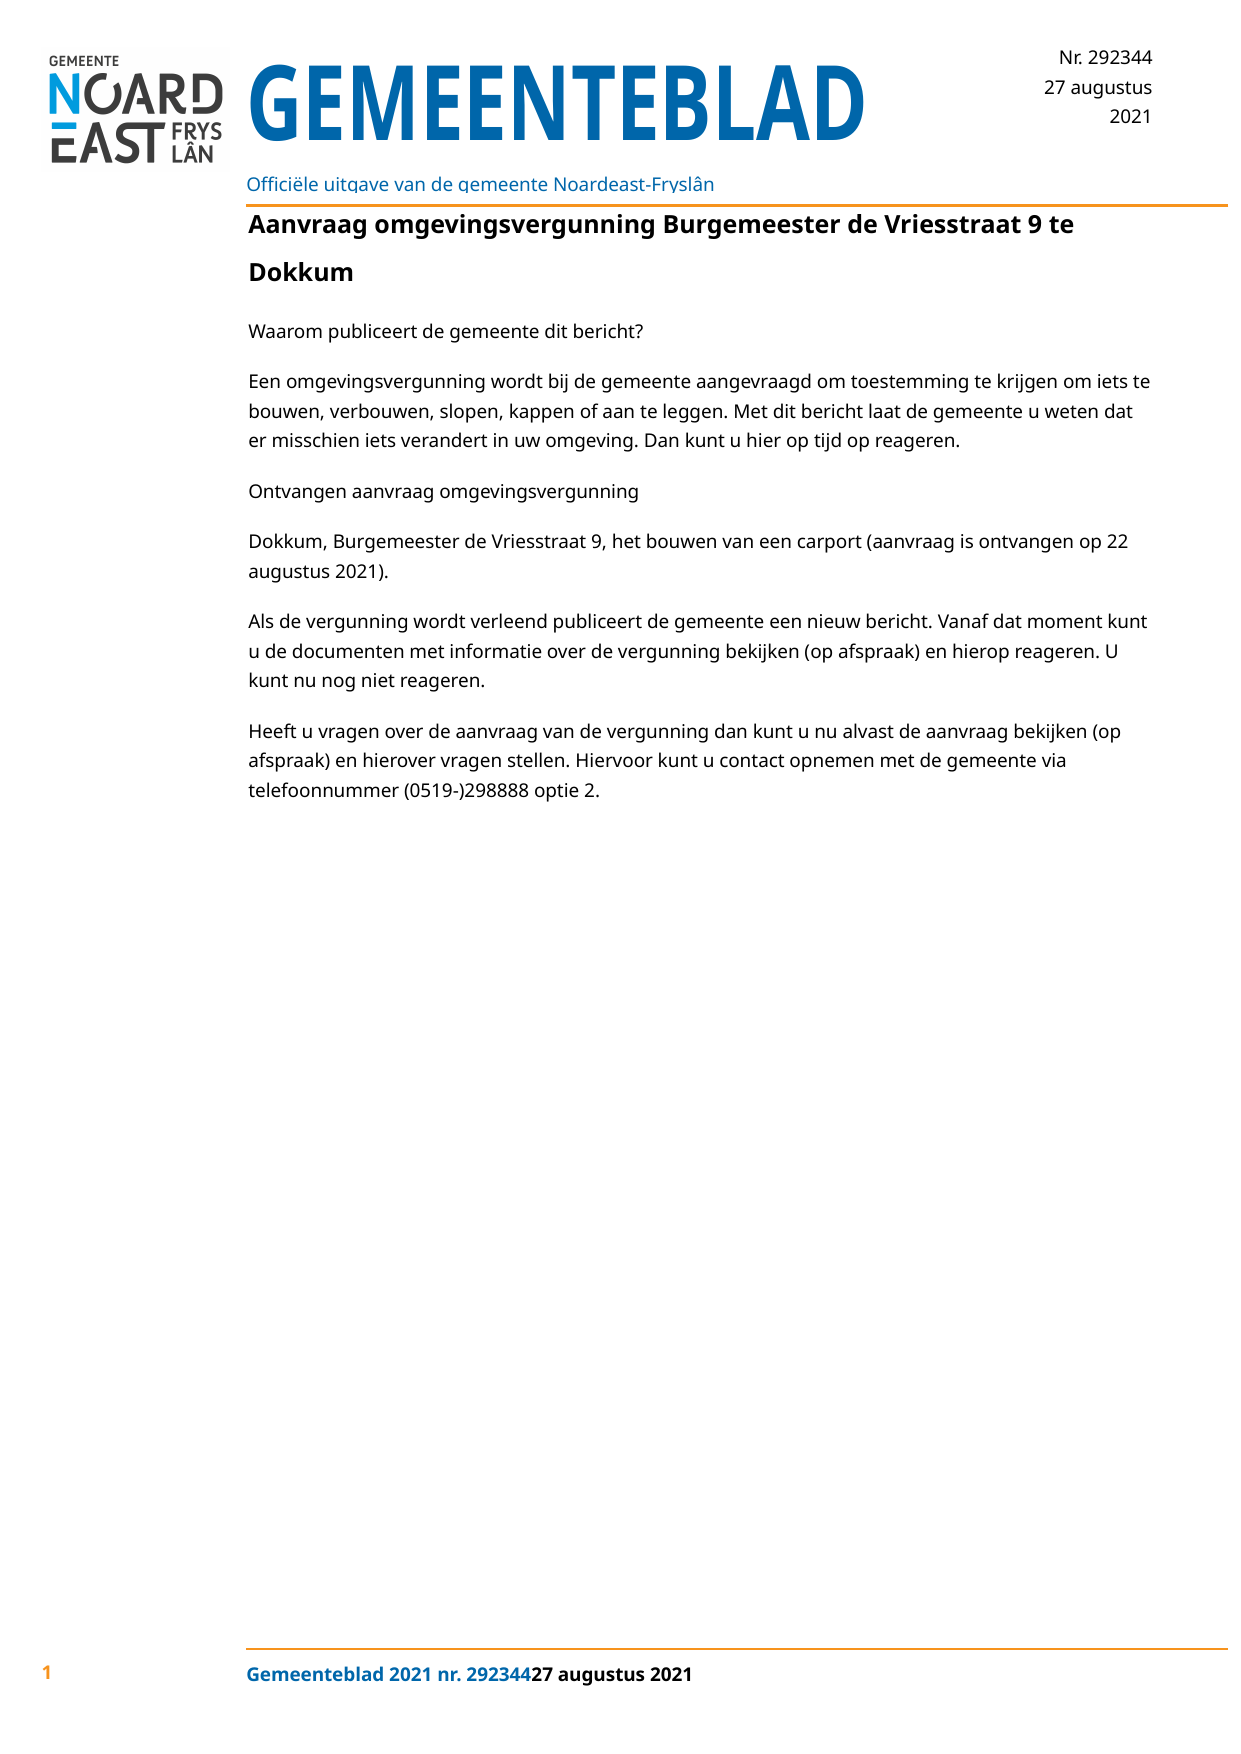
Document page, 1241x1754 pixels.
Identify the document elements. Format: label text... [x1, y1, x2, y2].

text Ontvangen aanvraag omgevingsvergunning [248, 478, 1152, 504]
text Dokkum, Burgemeester de Vriesstraat 9, het bouwen van een carport (aanvraag is ontvangen op 22 augustus 2021). [248, 528, 1152, 584]
picture [41, 47, 231, 172]
text Aanvraag omgevingsvergunning Burgemeester de Vriesstraat 9 te Dokkum [248, 207, 1152, 288]
text Heeft u vragen over de aanvraag van de vergunning dan kunt u nu alvast de aanvraag bekijken (op afspraak) en hierover vragen stellen. Hiervoor kunt u contact opnemen met de gemeente via telefoonnummer (0519-)298888 optie 2. [248, 718, 1152, 803]
text Als de vergunning wordt verleend publiceert de gemeente een nieuw bericht. Vanaf dat moment kunt u de documenten met informatie over de vergunning bekijken (op afspraak) en hierop reageren. U kunt nu nog niet reageren. [248, 608, 1152, 693]
text Een omgevingsvergunning wordt bij de gemeente aangevraagd om toestemming te krijgen om iets te bouwen, verbouwen, slopen, kappen of aan te leggen. Met dit bericht laat de gemeente u weten dat er misschien iets verandert in uw omgeving. Dan kunt u hier op tijd op reageren. [248, 368, 1152, 453]
text Waarom publiceert de gemeente dit bericht? [248, 318, 1152, 344]
